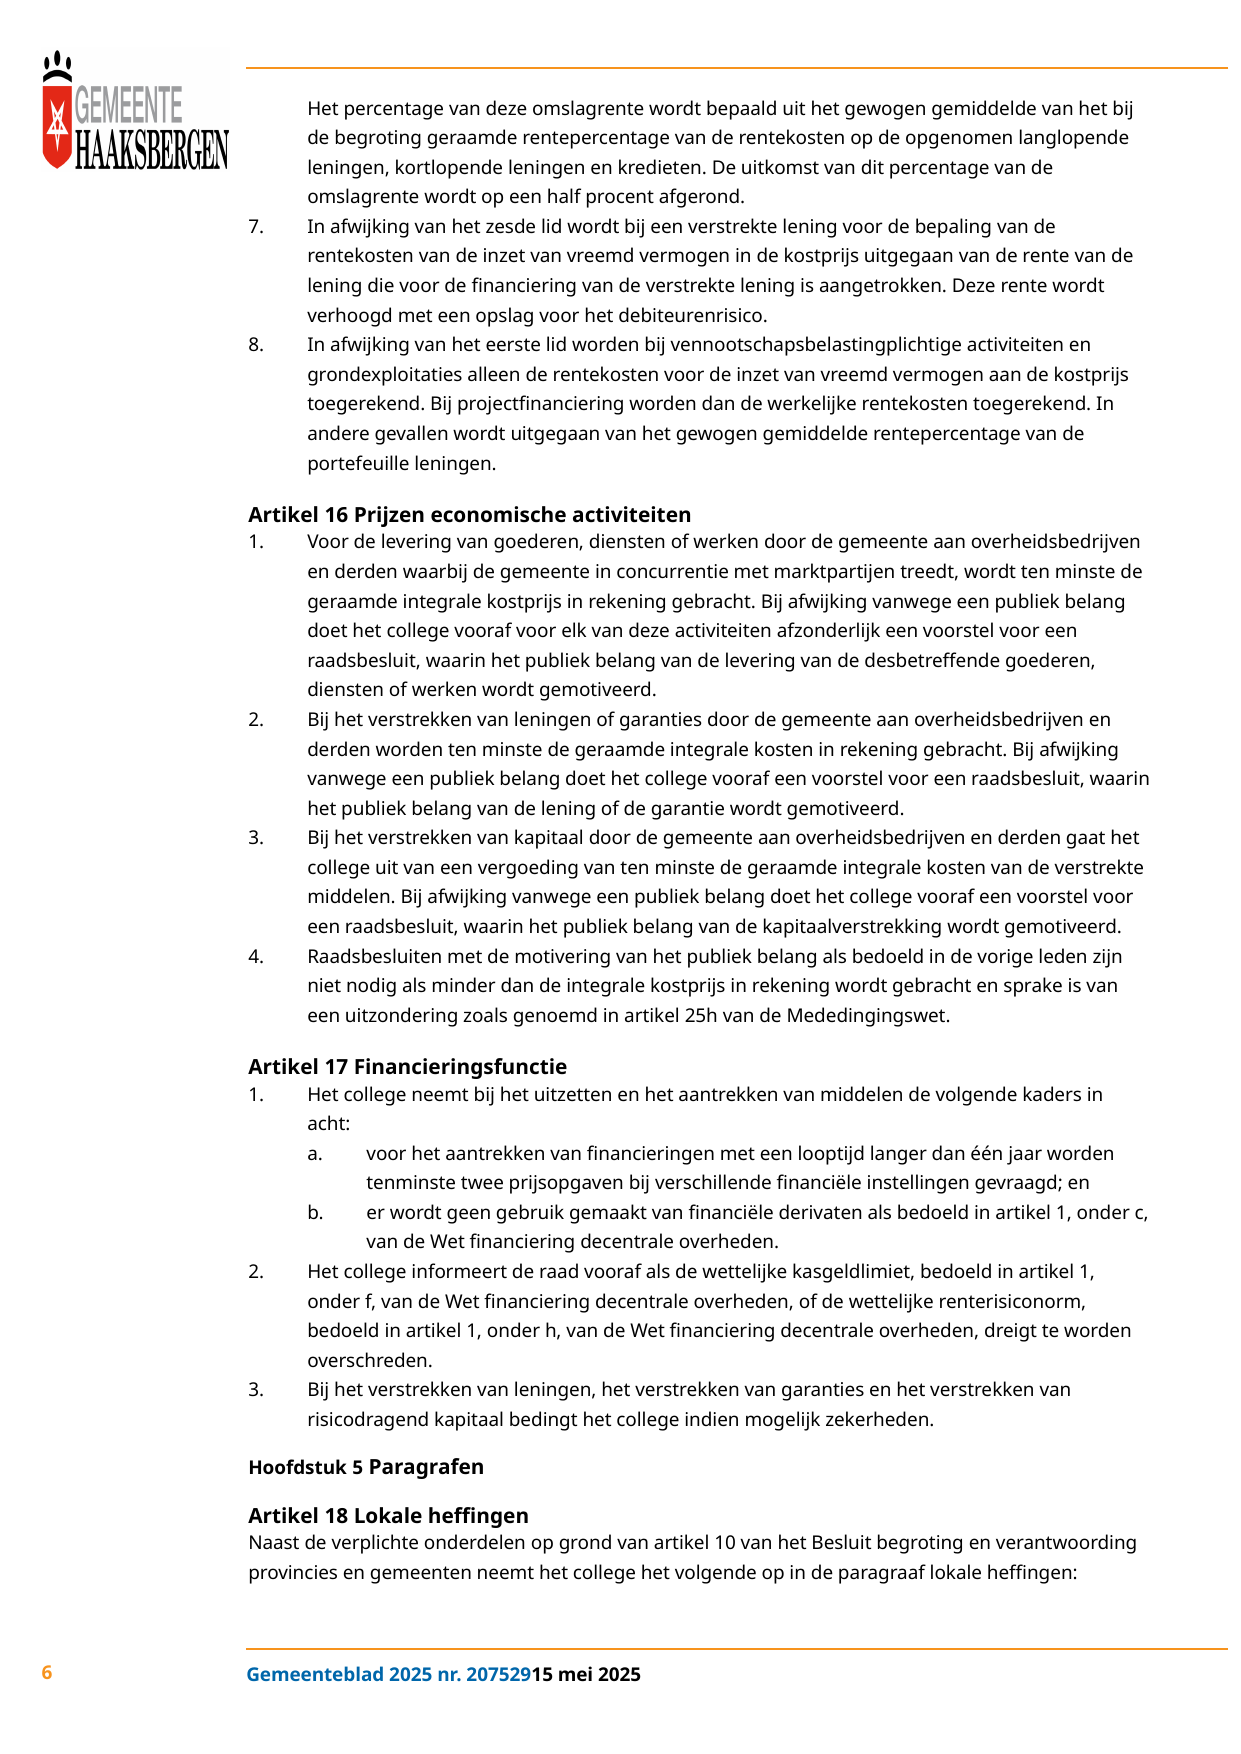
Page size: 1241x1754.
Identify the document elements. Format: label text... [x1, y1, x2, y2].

text Artikel 17 Financieringsfunctie [248, 1052, 1152, 1081]
list voor het aantrekken van financieringen met een looptijd langer dan één jaar worden tenminste twee prijsopgaven bij verschillende financiële instellingen gevraagd; en [307, 1140, 1152, 1195]
list Het percentage van deze omslagrente wordt bepaald uit het gewogen gemiddelde van het bij de begroting geraamde rentepercentage van de rentekosten op de opgenomen langlopende leningen, kortlopende leningen en kredieten. De uitkomst van dit percentage van de omslagrente wordt op een half procent afgerond. [248, 95, 1152, 209]
list Het college neemt bij het uitzetten en het aantrekken van middelen de volgende kaders in acht: [248, 1081, 1152, 1136]
list Bij het verstrekken van leningen, het verstrekken van garanties en het verstrekken van risicodragend kapitaal bedingt het college indien mogelijk zekerheden. [248, 1377, 1152, 1432]
list Raadsbesluiten met de motivering van het publiek belang als bedoeld in de vorige leden zijn niet nodig als minder dan de integrale kostprijs in rekening wordt gebracht en sprake is van een uitzondering zoals genoemd in artikel 25h van de Mededingingswet. [248, 943, 1152, 1028]
text Artikel 18 Lokale heffingen [248, 1501, 1152, 1529]
list Bij het verstrekken van leningen of garanties door de gemeente aan overheidsbedrijven en derden worden ten minste de geraamde integrale kosten in rekening gebracht. Bij afwijking vanwege een publiek belang doet het college vooraf een voorstel voor een raadsbesluit, waarin het publiek belang van de lening of de garantie wordt gemotiveerd. [248, 706, 1152, 821]
list er wordt geen gebruik gemaakt van financiële derivaten als bedoeld in artikel 1, onder c, van de Wet financiering decentrale overheden. [307, 1199, 1152, 1254]
text Hoofdstuk 5 Paragrafen [248, 1452, 1152, 1480]
list Het college informeert de raad vooraf als de wettelijke kasgeldlimiet, bedoeld in artikel 1, onder f, van de Wet financiering decentrale overheden, of de wettelijke renterisiconorm, bedoeld in artikel 1, onder h, van de Wet financiering decentrale overheden, dreigt te worden overschreden. [248, 1258, 1152, 1373]
picture [41, 47, 231, 172]
list In afwijking van het eerste lid worden bij vennootschapsbelastingplichtige activiteiten en grondexploitaties alleen de rentekosten voor de inzet van vreemd vermogen aan de kostprijs toegerekend. Bij projectfinanciering worden dan de werkelijke rentekosten toegerekend. In andere gevallen wordt uitgegaan van het gewogen gemiddelde rentepercentage van de portefeuille leningen. [248, 331, 1152, 476]
list In afwijking van het zesde lid wordt bij een verstrekte lening voor de bepaling van de rentekosten van de inzet van vreemd vermogen in de kostprijs uitgegaan van de rente van de lening die voor de financiering van de verstrekte lening is aangetrokken. Deze rente wordt verhoogd met een opslag voor het debiteurenrisico. [248, 213, 1152, 328]
text Naast de verplichte onderdelen op grond van artikel 10 van het Besluit begroting en verantwoording provincies en gemeenten neemt het college het volgende op in de paragraaf lokale heffingen: [248, 1529, 1152, 1585]
list Bij het verstrekken van kapitaal door de gemeente aan overheidsbedrijven en derden gaat het college uit van een vergoeding van ten minste de geraamde integrale kosten van de verstrekte middelen. Bij afwijking vanwege een publiek belang doet het college vooraf een voorstel voor een raadsbesluit, waarin het publiek belang van de kapitaalverstrekking wordt gemotiveerd. [248, 824, 1152, 939]
list Voor de levering van goederen, diensten of werken door de gemeente aan overheidsbedrijven en derden waarbij de gemeente in concurrentie met marktpartijen treedt, wordt ten minste de geraamde integrale kostprijs in rekening gebracht. Bij afwijking vanwege een publiek belang doet het college vooraf voor elk van deze activiteiten afzonderlijk een voorstel voor een raadsbesluit, waarin het publiek belang van de levering van de desbetreffende goederen, diensten of werken wordt gemotiveerd. [248, 529, 1152, 702]
text Artikel 16 Prijzen economische activiteiten [248, 500, 1152, 529]
